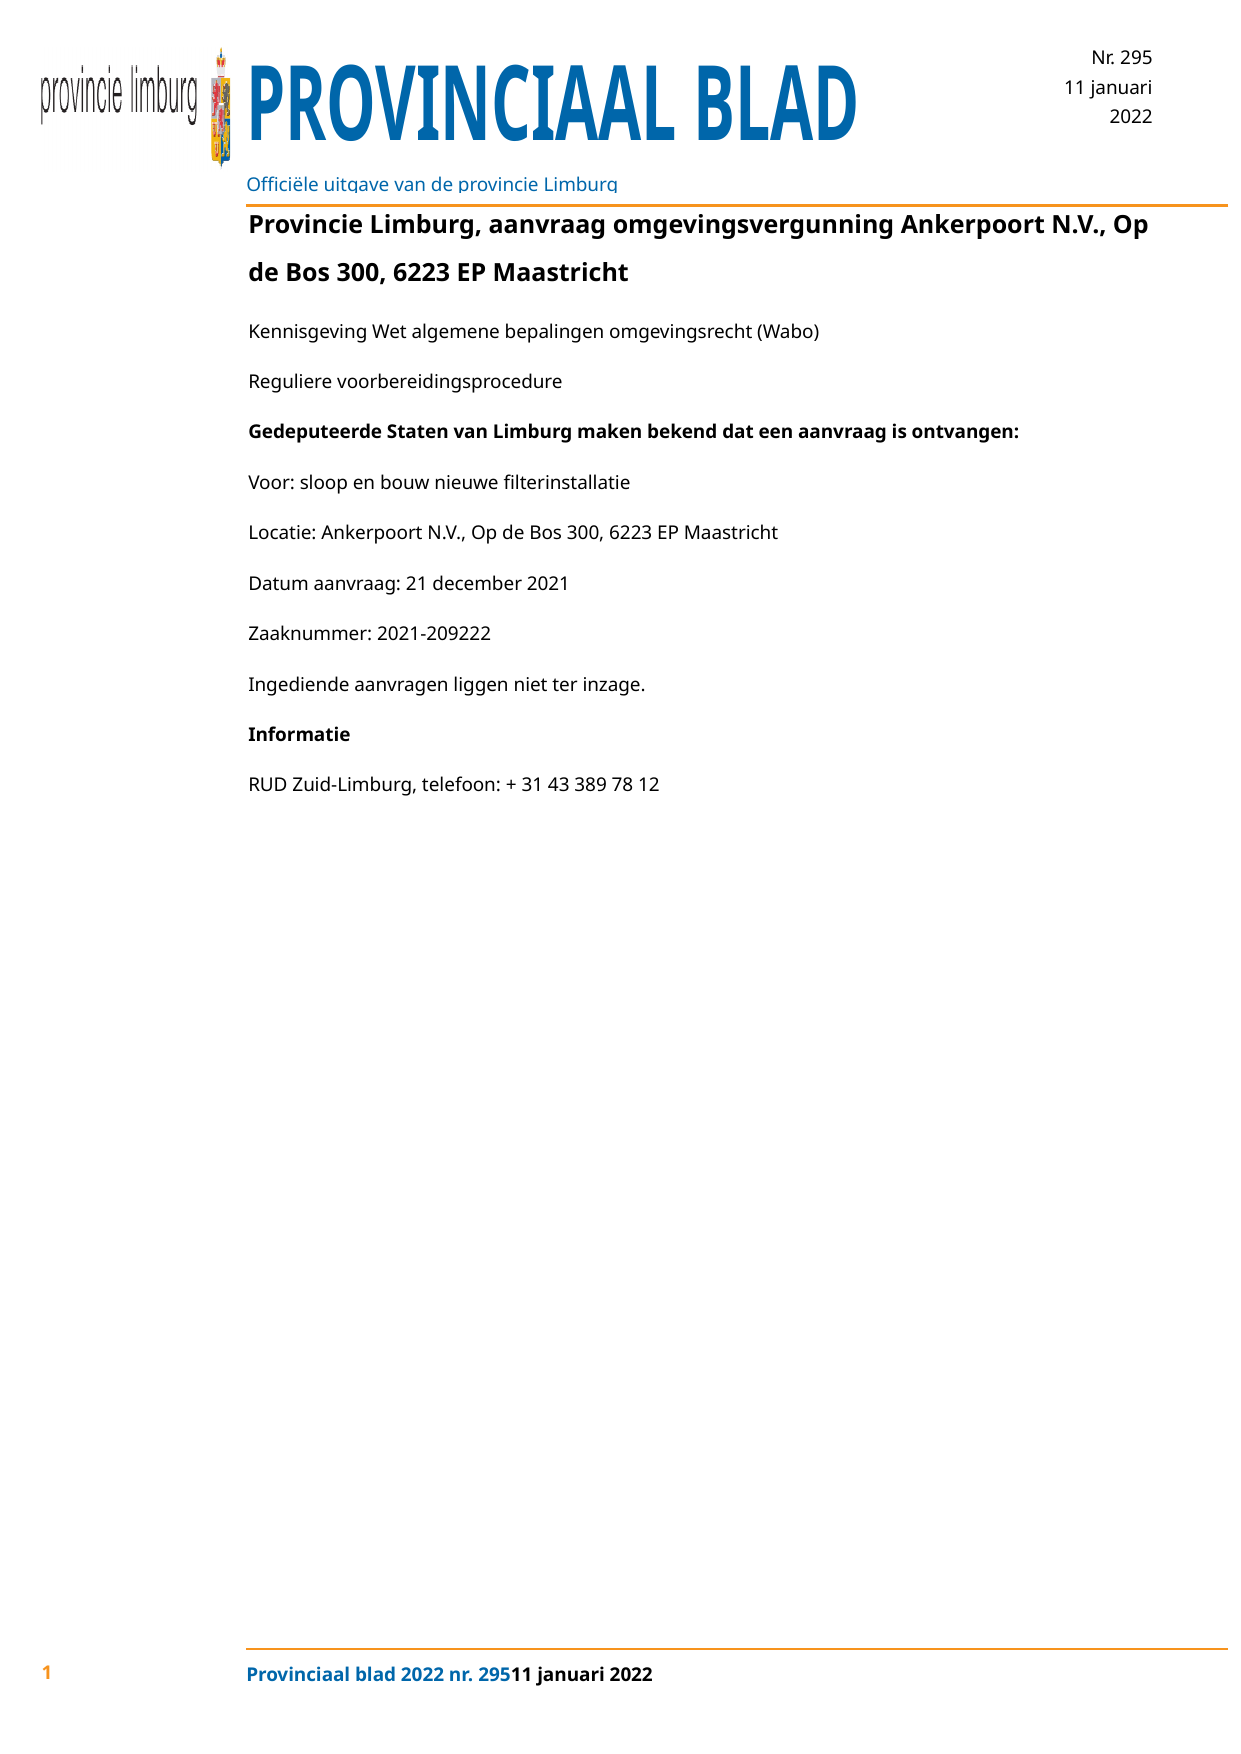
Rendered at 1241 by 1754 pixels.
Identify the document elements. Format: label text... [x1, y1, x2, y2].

text Ingediende aanvragen liggen niet ter inzage. [248, 671, 1152, 697]
text RUD Zuid-Limburg, telefoon: + 31 43 389 78 12 [248, 772, 1152, 797]
text Locatie: Ankerpoort N.V., Op de Bos 300, 6223 EP Maastricht [248, 519, 1152, 545]
text Voor: sloop en bouw nieuwe filterinstallatie [248, 469, 1152, 495]
text Zaaknummer: 2021-209222 [248, 620, 1152, 646]
text Informatie [248, 721, 1152, 747]
picture [41, 47, 231, 172]
text Kennisgeving Wet algemene bepalingen omgevingsrecht (Wabo) [248, 318, 1152, 344]
text Datum aanvraag: 21 december 2021 [248, 570, 1152, 596]
text Reguliere voorbereidingsprocedure [248, 368, 1152, 394]
text Gedeputeerde Staten van Limburg maken bekend dat een aanvraag is ontvangen: [248, 419, 1152, 444]
text Provincie Limburg, aanvraag omgevingsvergunning Ankerpoort N.V., Op de Bos 300, 6223 EP Maastricht [248, 207, 1152, 288]
